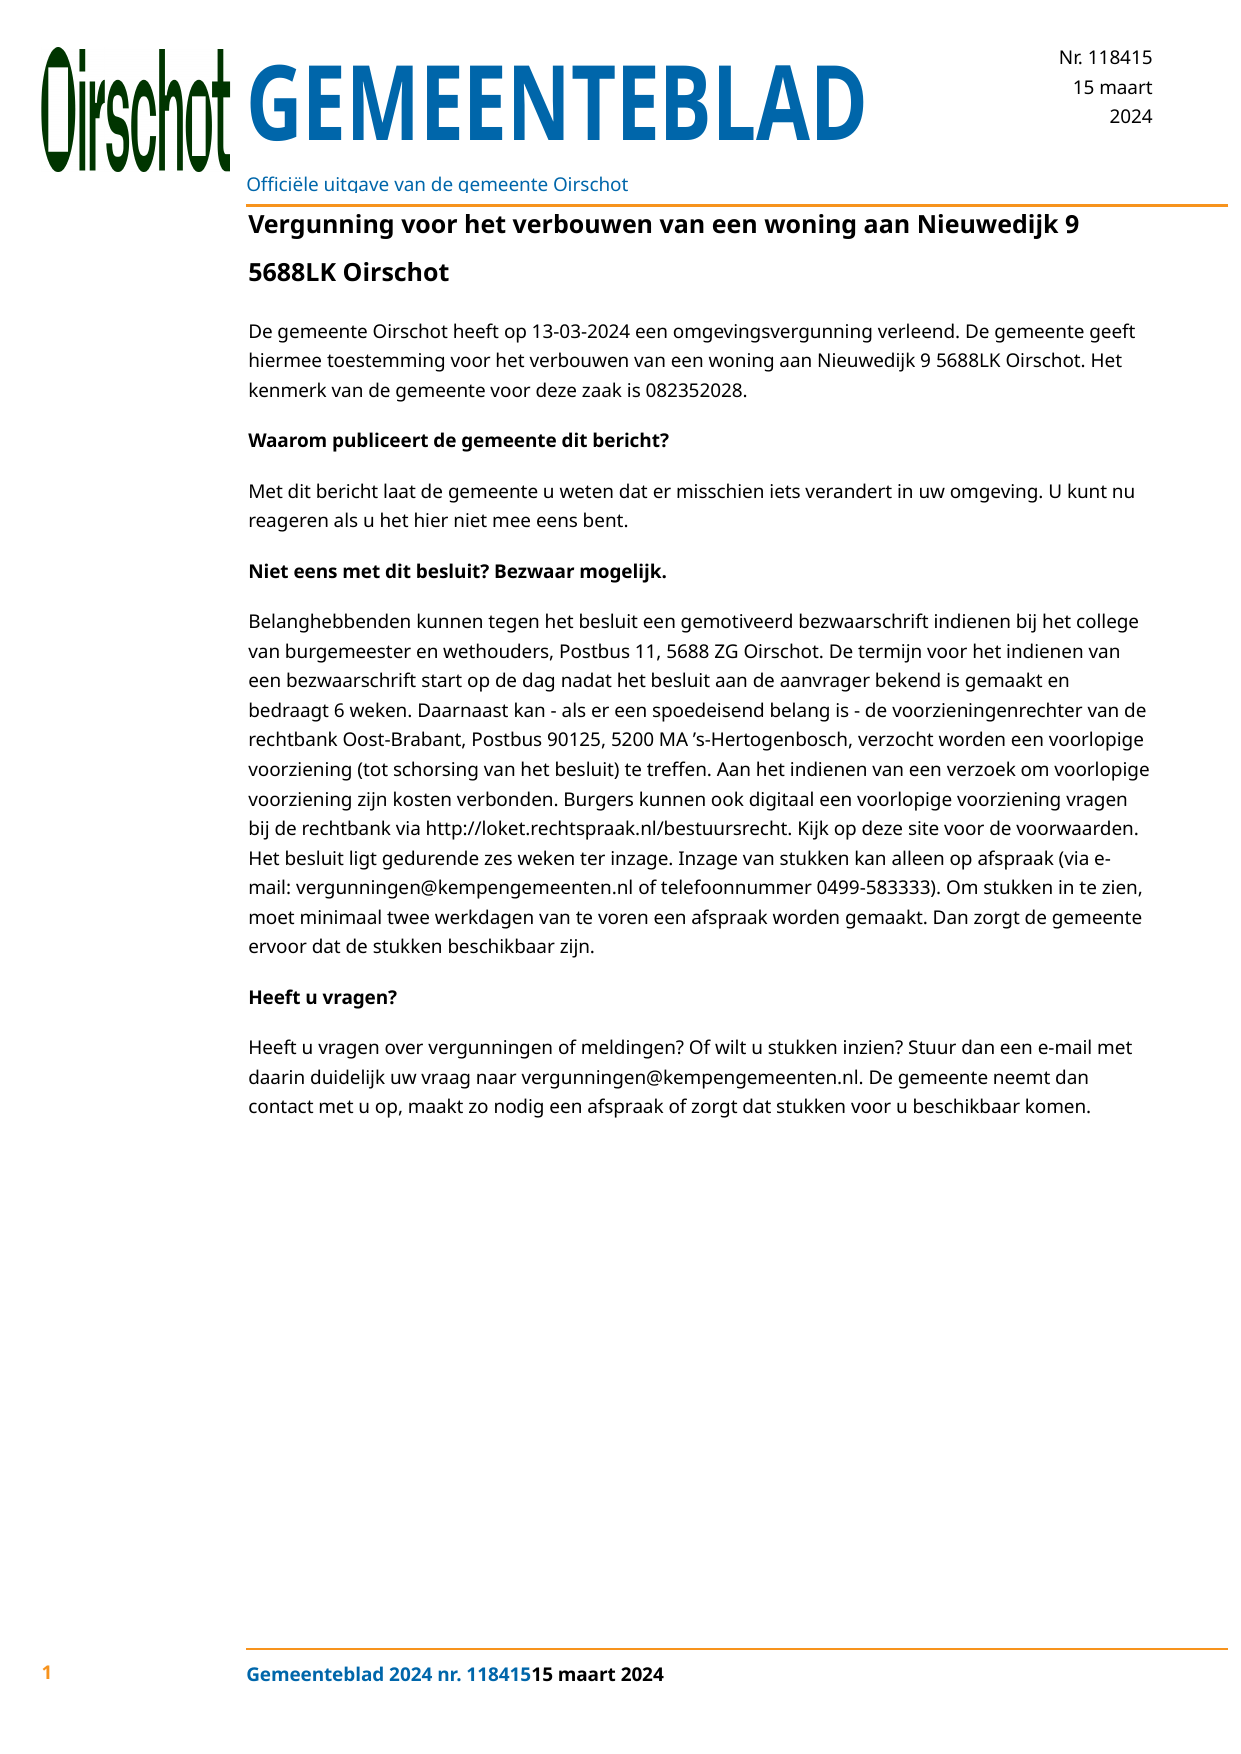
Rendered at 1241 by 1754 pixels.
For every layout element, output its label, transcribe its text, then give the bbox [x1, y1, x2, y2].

text De gemeente Oirschot heeft op 13-03-2024 een omgevingsvergunning verleend. De gemeente geeft hiermee toestemming voor het verbouwen van een woning aan Nieuwedijk 9 5688LK Oirschot. Het kenmerk van de gemeente voor deze zaak is 082352028. [248, 318, 1152, 403]
text Heeft u vragen? [248, 984, 1152, 1010]
text Waarom publiceert de gemeente dit bericht? [248, 427, 1152, 453]
text Belanghebbenden kunnen tegen het besluit een gemotiveerd bezwaarschrift indienen bij het college van burgemeester en wethouders, Postbus 11, 5688 ZG Oirschot. De termijn voor het indienen van een bezwaarschrift start op de dag nadat het besluit aan de aanvrager bekend is gemaakt en bedraagt 6 weken. Daarnaast kan - als er een spoedeisend belang is - de voorzieningenrechter van de rechtbank Oost-Brabant, Postbus 90125, 5200 MA ’s-Hertogenbosch, verzocht worden een voorlopige voorziening (tot schorsing van het besluit) te treffen. Aan het indienen van een verzoek om voorlopige voorziening zijn kosten verbonden. Burgers kunnen ook digitaal een voorlopige voorziening vragen bij de rechtbank via http://loket.rechtspraak.nl/bestuursrecht. Kijk op deze site voor de voorwaarden. Het besluit ligt gedurende zes weken ter inzage. Inzage van stukken kan alleen op afspraak (via e-mail: vergunningen@kempengemeenten.nl of telefoonnummer 0499-583333). Om stukken in te zien, moet minimaal twee werkdagen van te voren een afspraak worden gemaakt. Dan zorgt de gemeente ervoor dat de stukken beschikbaar zijn. [248, 608, 1152, 959]
picture [41, 47, 231, 172]
text Vergunning voor het verbouwen van een woning aan Nieuwedijk 9 5688LK Oirschot [248, 207, 1152, 288]
text Heeft u vragen over vergunningen of meldingen? Of wilt u stukken inzien? Stuur dan een e-mail met daarin duidelijk uw vraag naar vergunningen@kempengemeenten.nl. De gemeente neemt dan contact met u op, maakt zo nodig een afspraak of zorgt dat stukken voor u beschikbaar komen. [248, 1034, 1152, 1119]
text Niet eens met dit besluit? Bezwaar mogelijk. [248, 558, 1152, 584]
text Met dit bericht laat de gemeente u weten dat er misschien iets verandert in uw omgeving. U kunt nu reageren als u het hier niet mee eens bent. [248, 478, 1152, 533]
